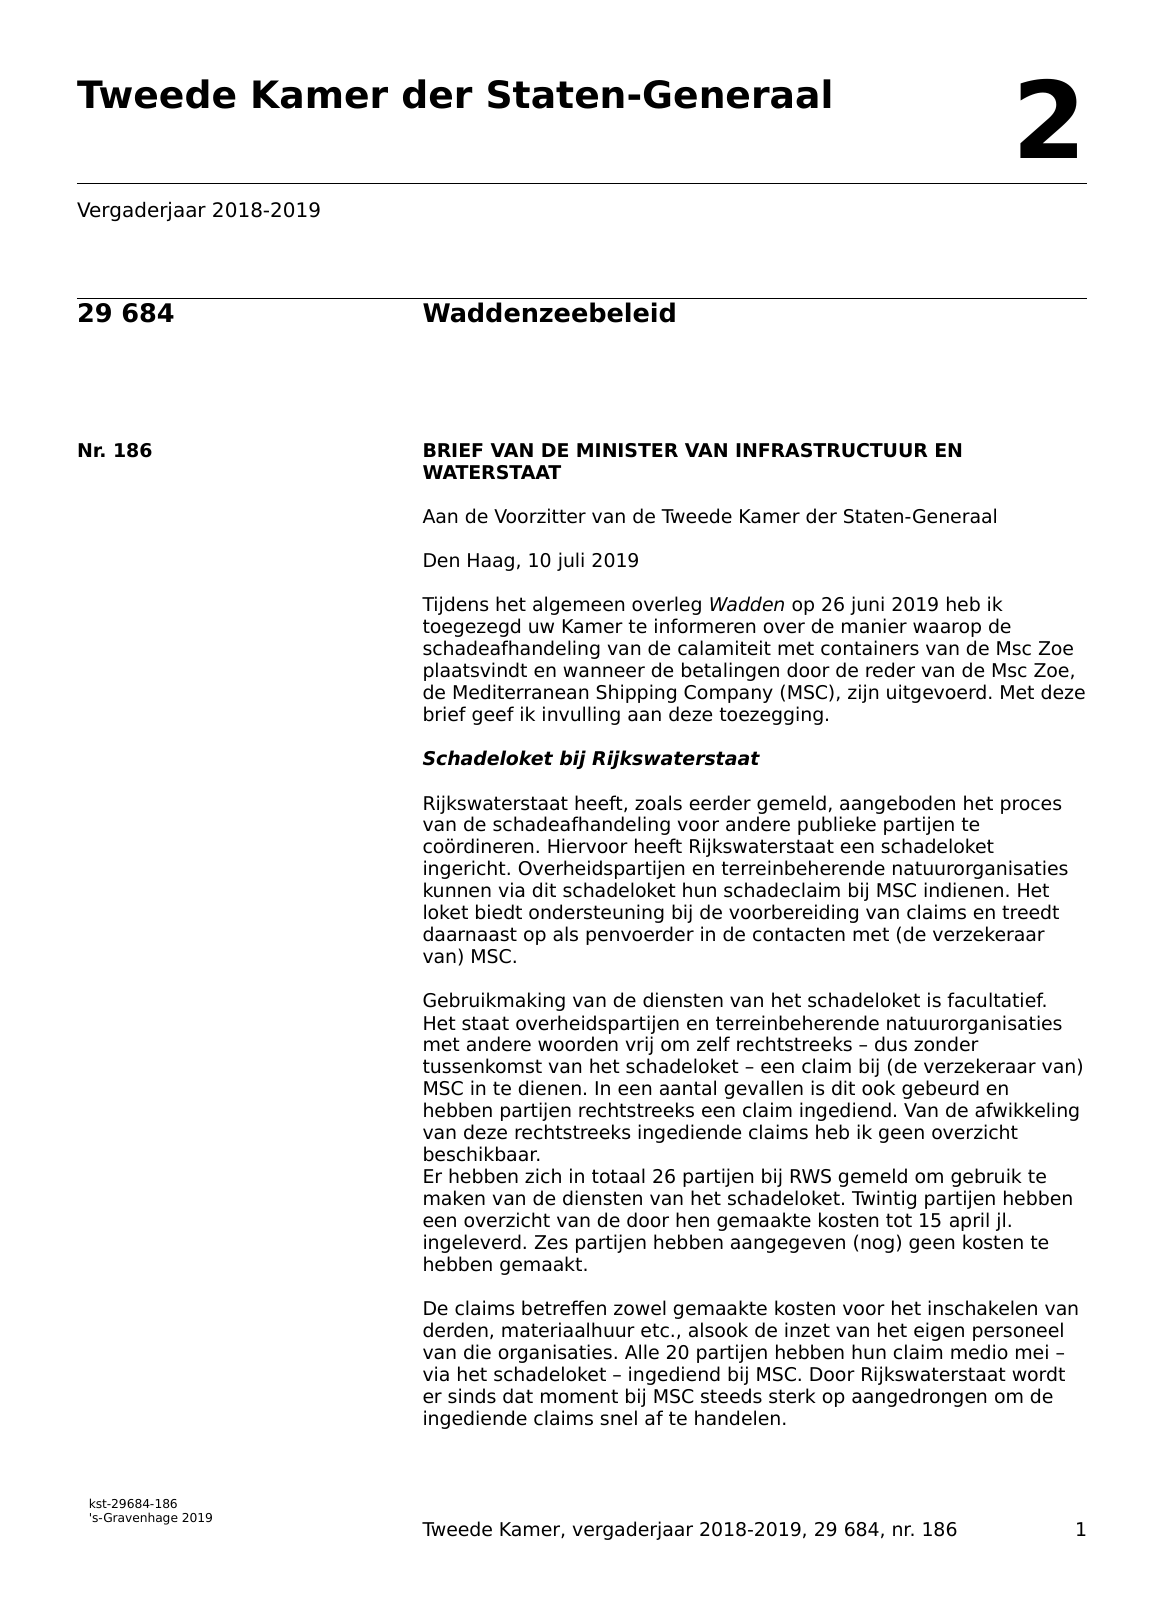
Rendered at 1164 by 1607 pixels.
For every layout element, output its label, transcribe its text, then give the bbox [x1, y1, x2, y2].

subtitle Schadeloket bij Rijkswaterstaat [422, 748, 1087, 770]
text Den Haag, 10 juli 2019 [422, 550, 1087, 572]
table_header 2 [886, 59, 1087, 183]
text 's-Gravenhage 2019 [88, 1511, 323, 1525]
text kst-29684-186 [88, 1497, 323, 1511]
text Er hebben zich in totaal 26 partijen bij RWS gemeld om gebruik te maken van de diensten van het schadeloket. Twintig partijen hebben een overzicht van de door hen gemaakte kosten tot 15 april jl. ingeleverd. Zes partijen hebben aangegeven (nog) geen kosten te hebben gemaakt. [422, 1166, 1087, 1276]
table_header Tweede Kamer der Staten-Generaal [77, 59, 886, 183]
subtitle Nr. 186 BRIEF VAN DE MINISTER VAN INFRASTRUCTUUR EN WATERSTAAT [77, 440, 1087, 484]
text De claims betreffen zowel gemaakte kosten voor het inschakelen van derden, materiaalhuur etc., alsook de inzet van het eigen personeel van die organisaties. Alle 20 partijen hebben hun claim medio mei – via het schadeloket – ingediend bij MSC. Door Rijkswaterstaat wordt er sinds dat moment bij MSC steeds sterk op aangedrongen om de ingediende claims snel af te handelen. [422, 1298, 1087, 1430]
subtitle 29 684 Waddenzeebeleid [77, 299, 1087, 329]
text Tijdens het algemeen overleg Wadden op 26 juni 2019 heb ik toegezegd uw Kamer te informeren over de manier waarop de schadeafhandeling van de calamiteit met containers van de Msc Zoe plaatsvindt en wanneer de betalingen door de reder van de Msc Zoe, de Mediterranean Shipping Company (MSC), zijn uitgevoerd. Met deze brief geef ik invulling aan deze toezegging. [422, 594, 1087, 726]
text Aan de Voorzitter van de Tweede Kamer der Staten-Generaal [422, 506, 1087, 528]
text Rijkswaterstaat heeft, zoals eerder gemeld, aangeboden het proces van de schadeafhandeling voor andere publieke partijen te coördineren. Hiervoor heeft Rijkswaterstaat een schadeloket ingericht. Overheidspartijen en terreinbeherende natuurorganisaties kunnen via dit schadeloket hun schadeclaim bij MSC indienen. Het loket biedt ondersteuning bij de voorbereiding van claims en treedt daarnaast op als penvoerder in de contacten met (de verzekeraar van) MSC. [422, 792, 1087, 968]
text Gebruikmaking van de diensten van het schadeloket is facultatief. Het staat overheidspartijen en terreinbeherende natuurorganisaties met andere woorden vrij om zelf rechtstreeks – dus zonder tussenkomst van het schadeloket – een claim bij (de verzekeraar van) MSC in te dienen. In een aantal gevallen is dit ook gebeurd en hebben partijen rechtstreeks een claim ingediend. Van de afwikkeling van deze rechtstreeks ingediende claims heb ik geen overzicht beschikbaar. [422, 990, 1087, 1166]
table_cell Vergaderjaar 2018-2019 [77, 184, 1087, 298]
